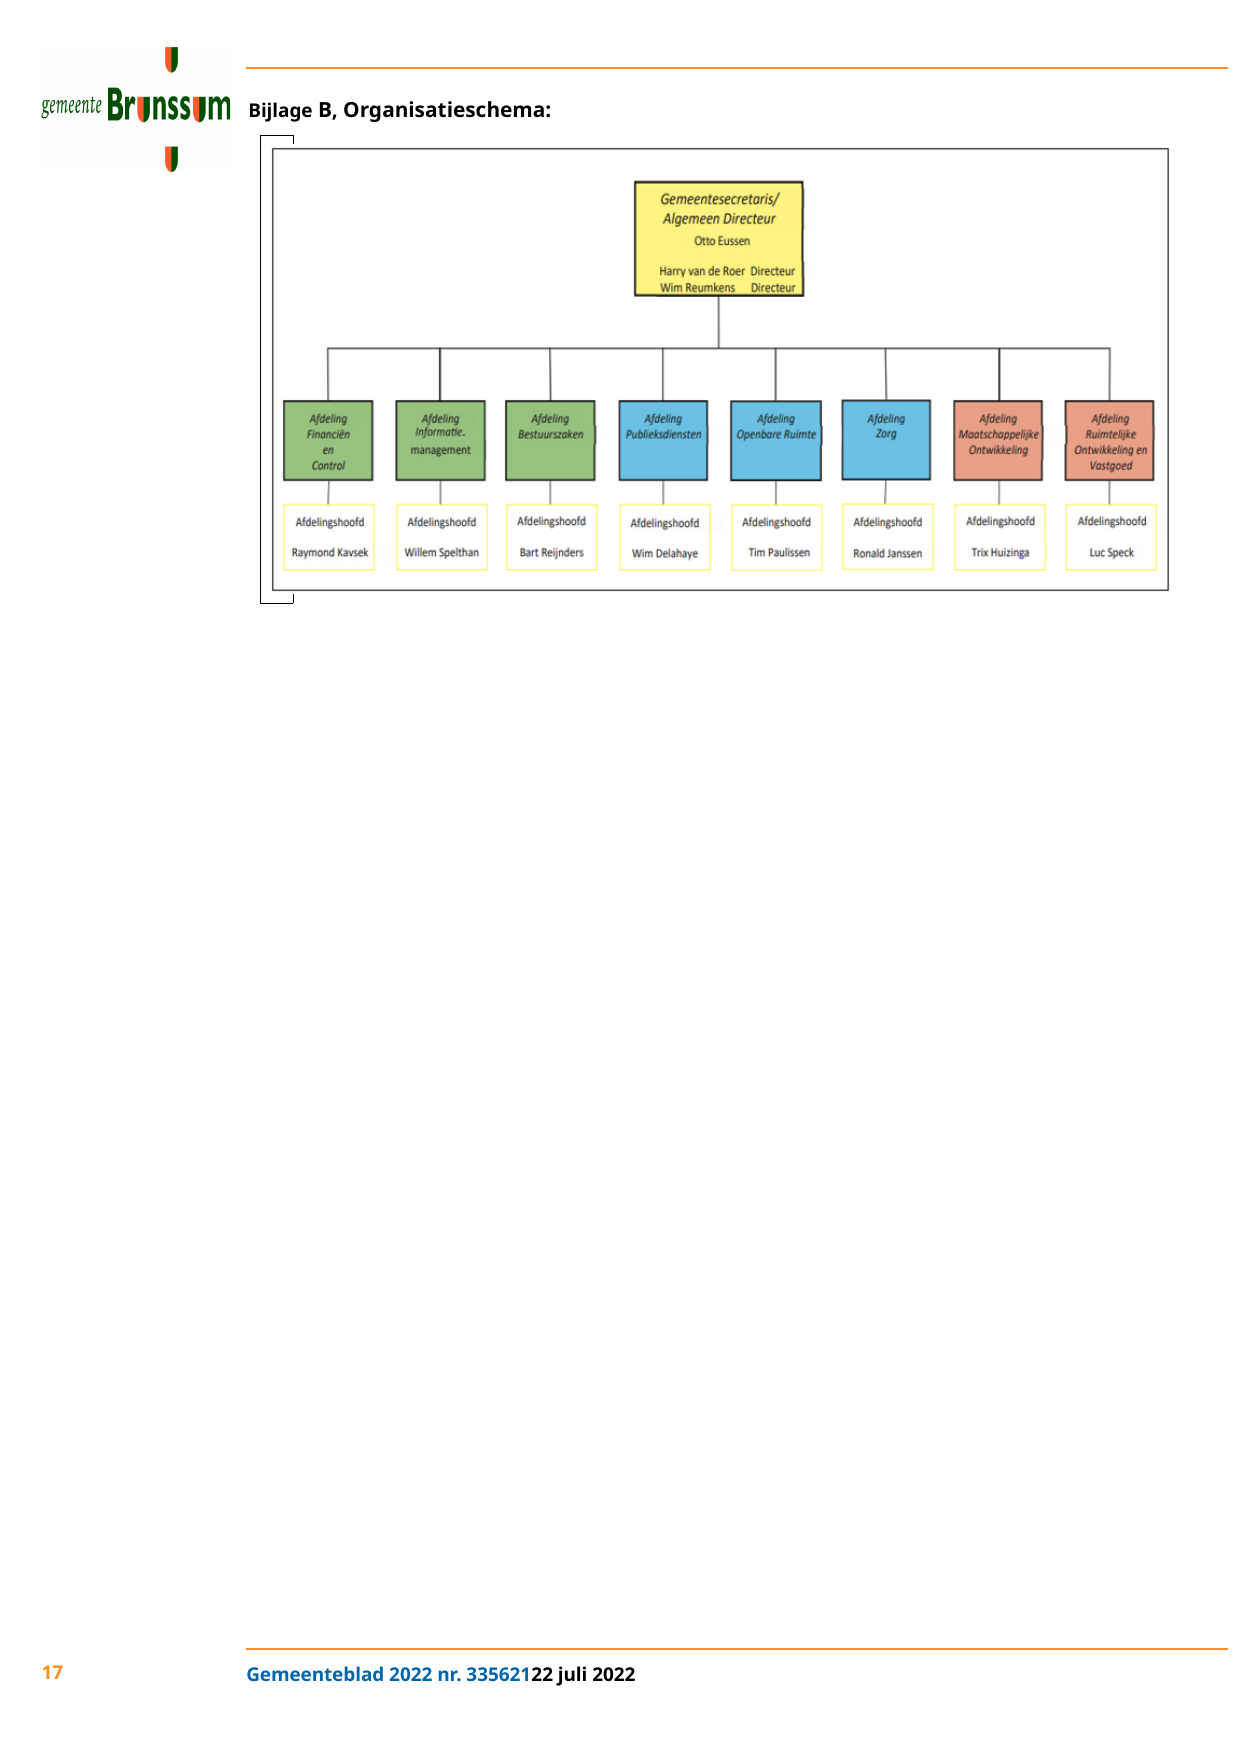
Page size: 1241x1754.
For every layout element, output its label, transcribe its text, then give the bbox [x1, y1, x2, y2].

picture [41, 47, 231, 172]
picture [268, 144, 1173, 594]
text Bijlage B, Organisatieschema: [248, 95, 1152, 123]
